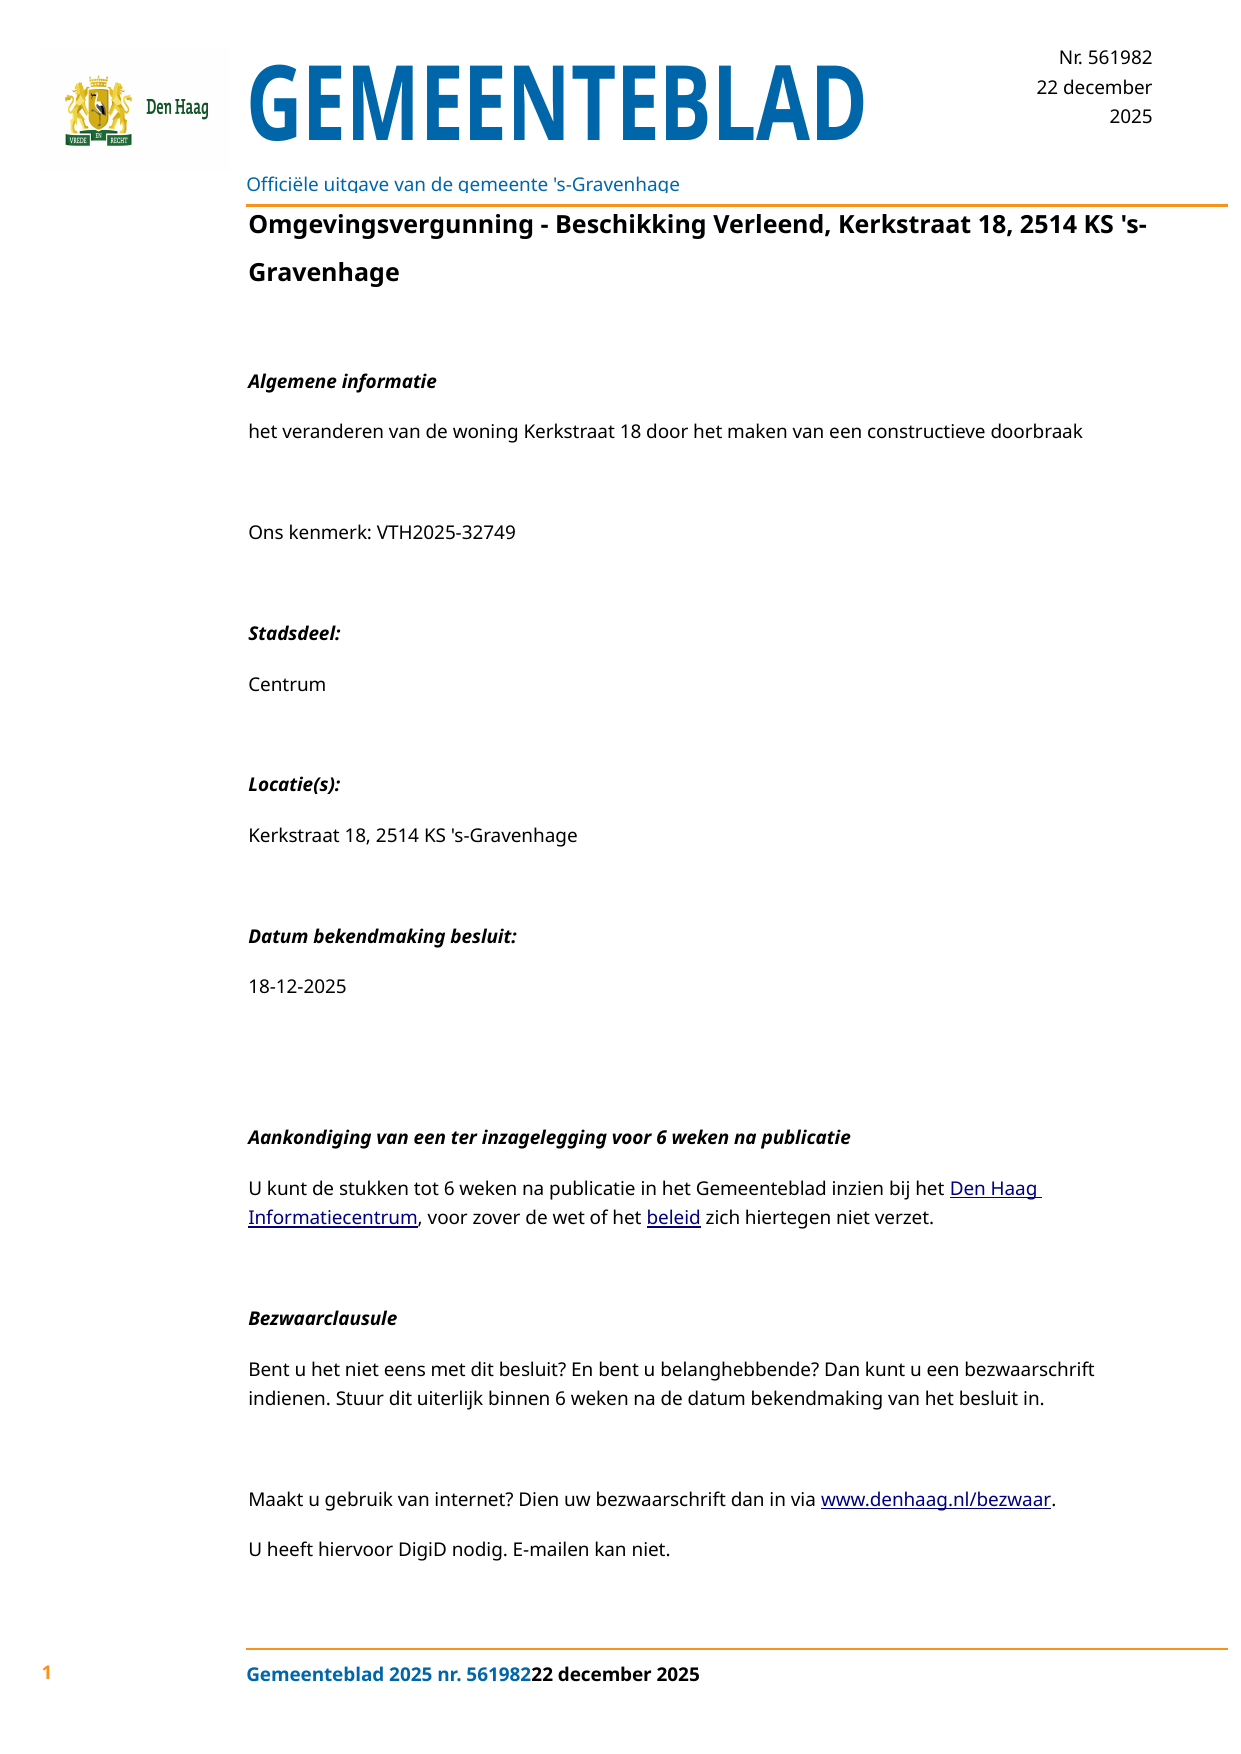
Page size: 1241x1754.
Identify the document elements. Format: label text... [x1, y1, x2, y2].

text Bent u het niet eens met dit besluit? En bent u belanghebbende? Dan kunt u een bezwaarschrift indienen. Stuur dit uiterlijk binnen 6 weken na de datum bekendmaking van het besluit in. [248, 1356, 1152, 1411]
text Centrum [248, 671, 1152, 697]
text Omgevingsvergunning - Beschikking Verleend, Kerkstraat 18, 2514 KS 's-Gravenhage [248, 207, 1152, 288]
text Maakt u gebruik van internet? Dien uw bezwaarschrift dan in via www.denhaag.nl/bezwaar. [248, 1486, 1152, 1512]
text Aankondiging van een ter inzagelegging voor 6 weken na publicatie [248, 1124, 1152, 1150]
text het veranderen van de woning Kerkstraat 18 door het maken van een constructieve doorbraak [248, 419, 1152, 444]
text U heeft hiervoor DigiD nodig. E-mailen kan niet. [248, 1537, 1152, 1562]
text Locatie(s): [248, 772, 1152, 797]
text 18-12-2025 [248, 973, 1152, 999]
text Algemene informatie [248, 368, 1152, 394]
text Bezwaarclausule [248, 1305, 1152, 1331]
text Ons kenmerk: VTH2025-32749 [248, 519, 1152, 545]
picture [41, 47, 231, 172]
text Datum bekendmaking besluit: [248, 923, 1152, 949]
text U kunt de stukken tot 6 weken na publicatie in het Gemeenteblad inzien bij het Den Haag Informatiecentrum, voor zover de wet of het beleid zich hiertegen niet verzet. [248, 1175, 1152, 1230]
text Stadsdeel: [248, 620, 1152, 646]
text Kerkstraat 18, 2514 KS 's-Gravenhage [248, 822, 1152, 848]
